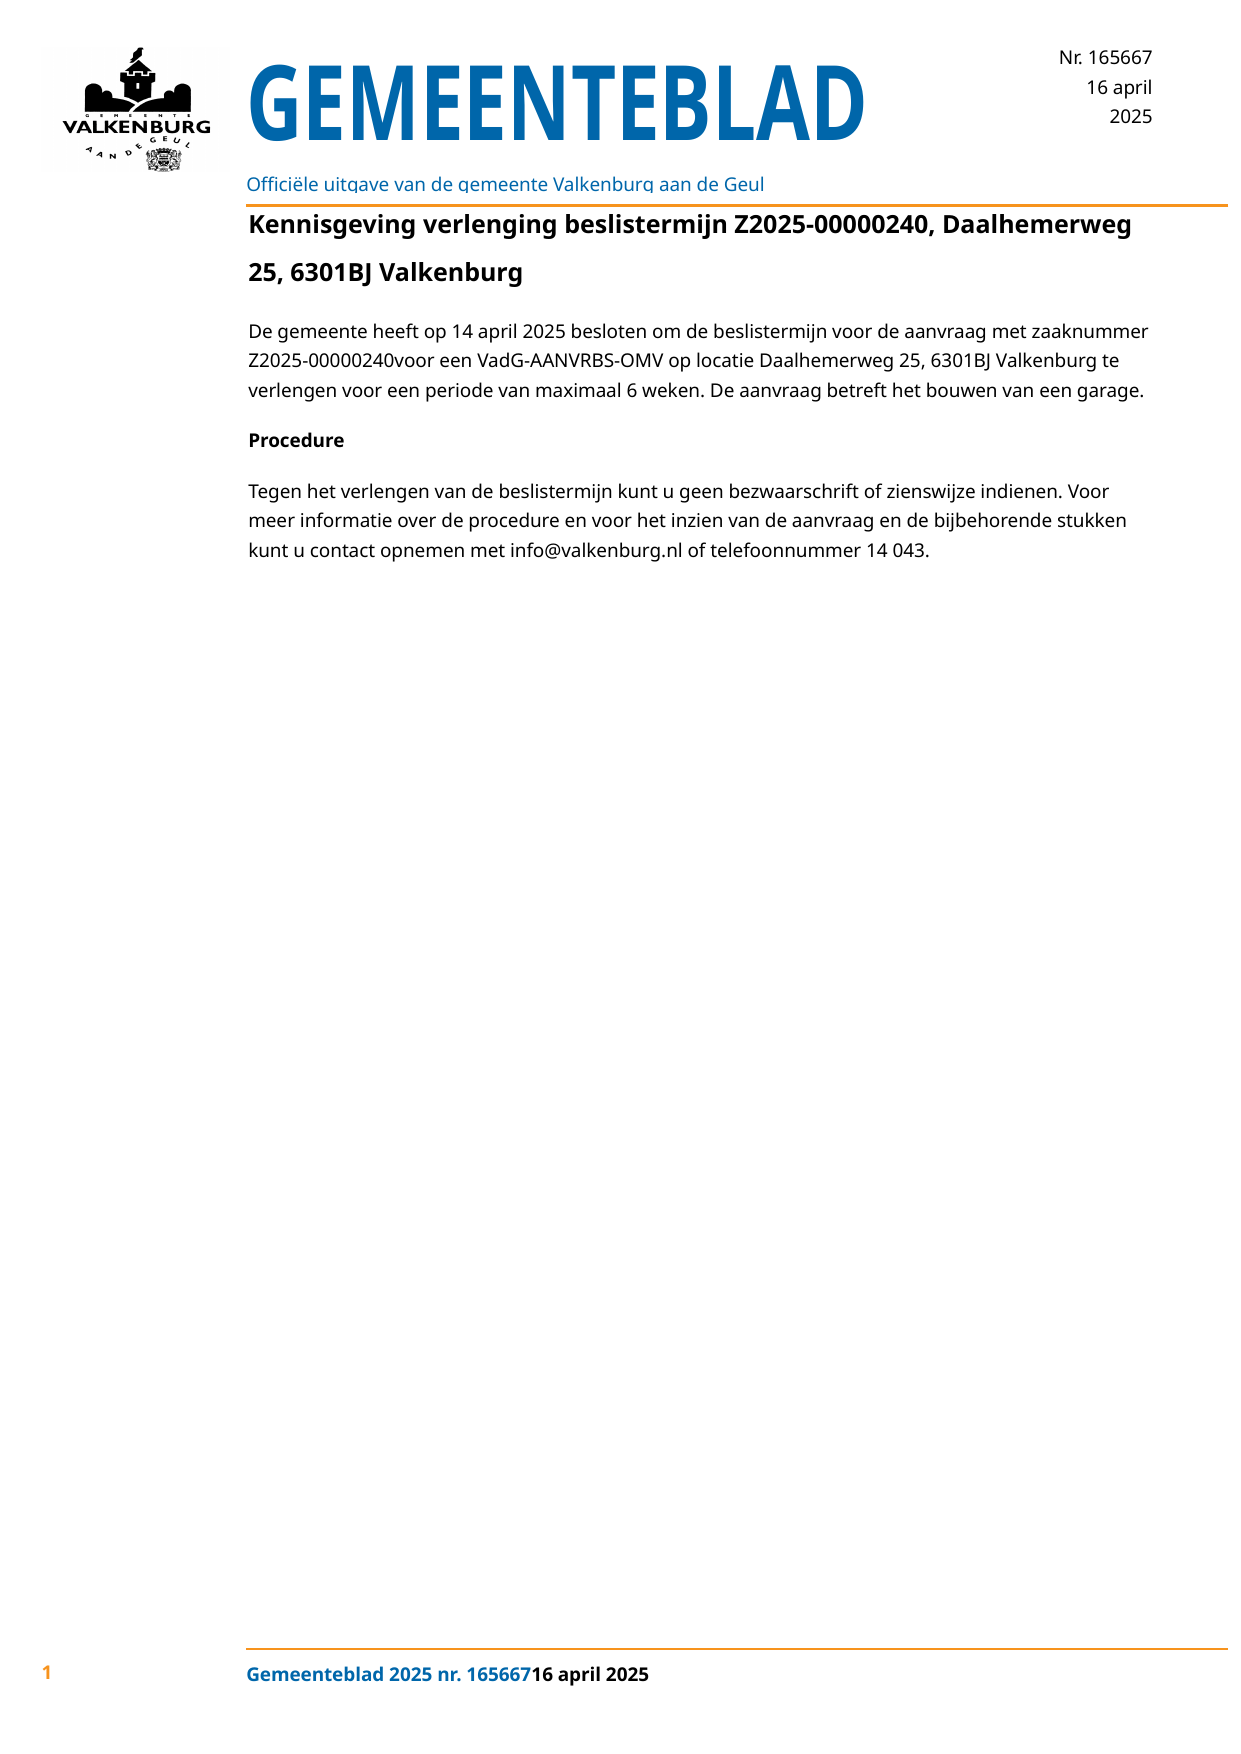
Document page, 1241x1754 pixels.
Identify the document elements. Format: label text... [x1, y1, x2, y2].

text De gemeente heeft op 14 april 2025 besloten om de beslistermijn voor de aanvraag met zaaknummer Z2025-00000240voor een VadG-AANVRBS-OMV op locatie Daalhemerweg 25, 6301BJ Valkenburg te verlengen voor een periode van maximaal 6 weken. De aanvraag betreft het bouwen van een garage. [248, 318, 1152, 403]
text Kennisgeving verlenging beslistermijn Z2025-00000240, Daalhemerweg 25, 6301BJ Valkenburg [248, 207, 1152, 288]
text Procedure [248, 427, 1152, 453]
text Tegen het verlengen van de beslistermijn kunt u geen bezwaarschrift of zienswijze indienen. Voor meer informatie over de procedure en voor het inzien van de aanvraag en de bijbehorende stukken kunt u contact opnemen met info@valkenburg.nl of telefoonnummer 14 043. [248, 478, 1152, 563]
picture [41, 47, 231, 172]
